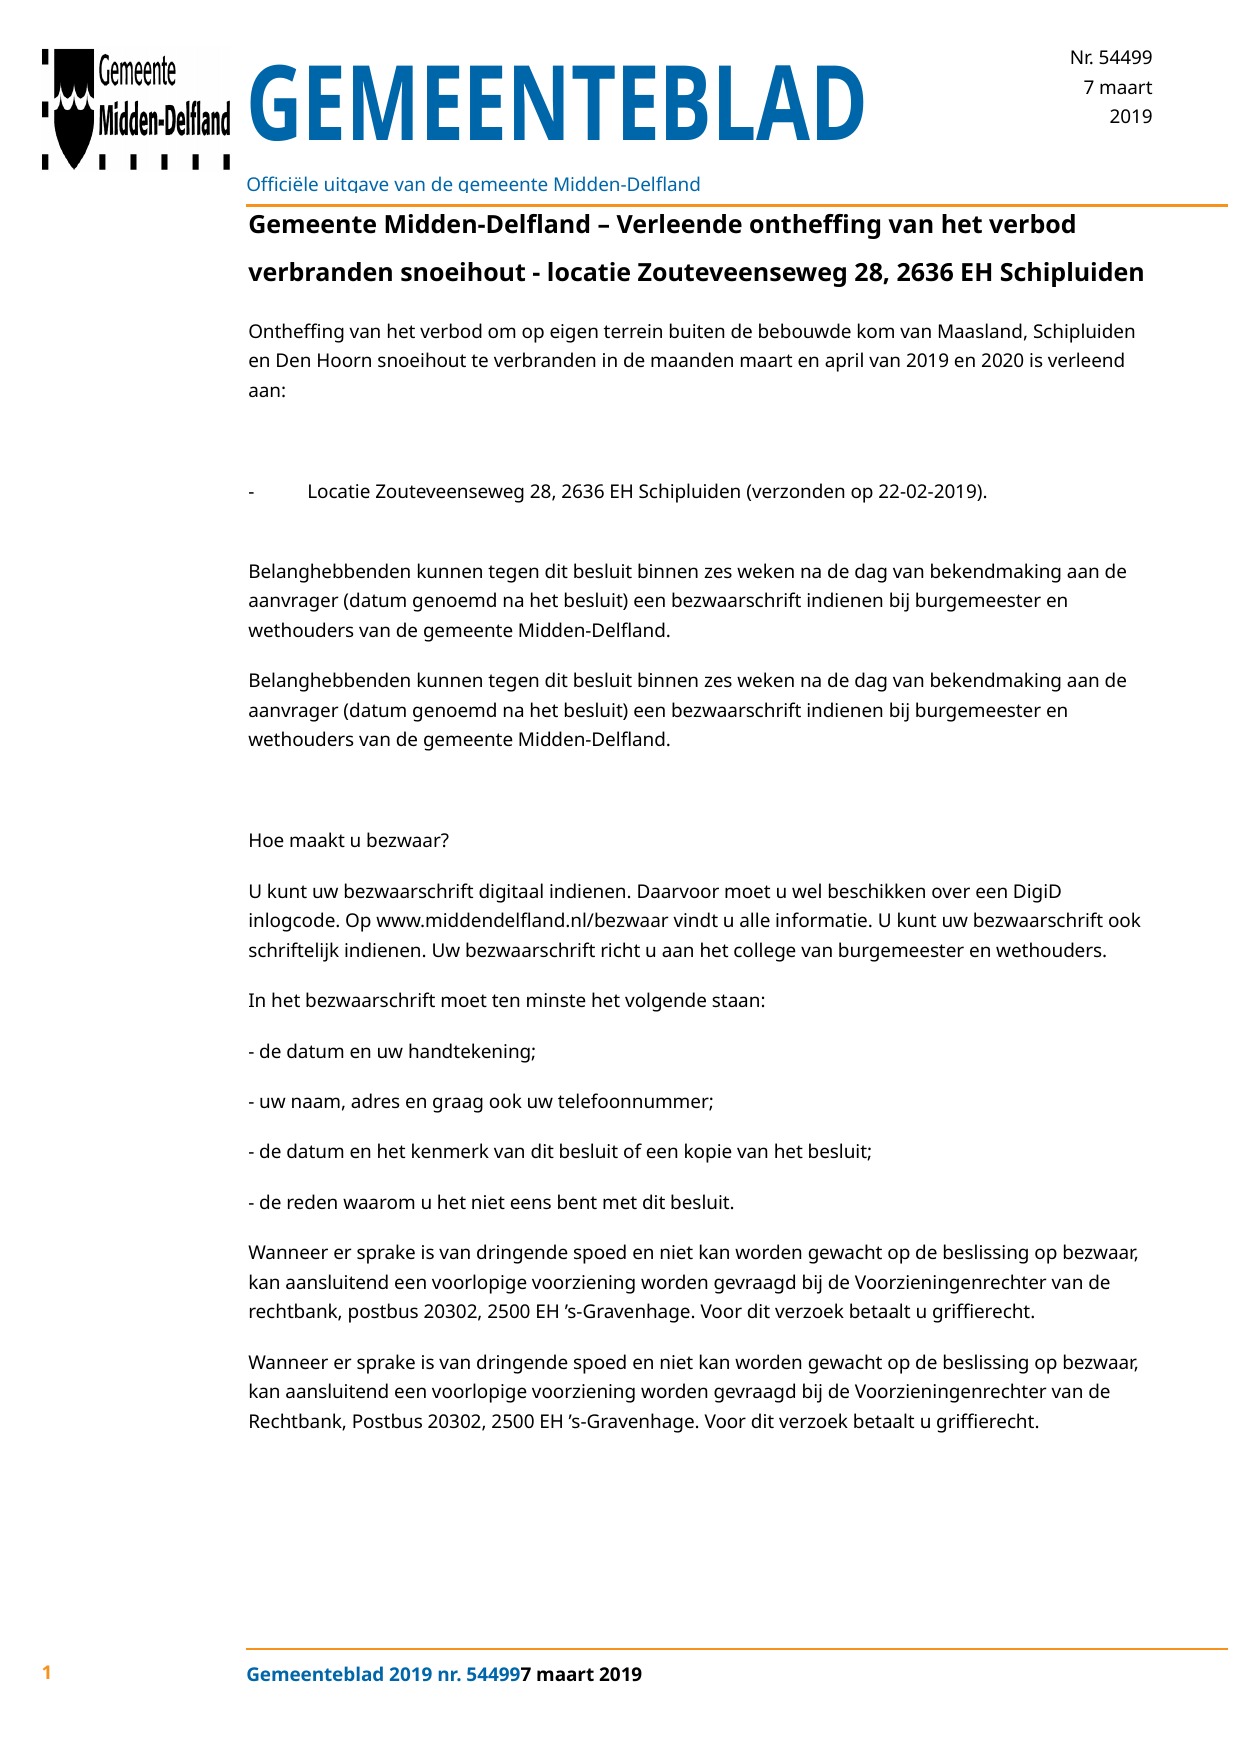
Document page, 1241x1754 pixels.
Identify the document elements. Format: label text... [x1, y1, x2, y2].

list Locatie Zouteveenseweg 28, 2636 EH Schipluiden (verzonden op 22-02-2019). [248, 478, 1152, 504]
text - de reden waarom u het niet eens bent met dit besluit. [248, 1189, 1152, 1215]
text Wanneer er sprake is van dringende spoed en niet kan worden gewacht op de beslissing op bezwaar, kan aansluitend een voorlopige voorziening worden gevraagd bij de Voorzieningenrechter van de Rechtbank, Postbus 20302, 2500 EH ’s-Gravenhage. Voor dit verzoek betaalt u griffierecht. [248, 1349, 1152, 1434]
text In het bezwaarschrift moet ten minste het volgende staan: [248, 987, 1152, 1013]
text Belanghebbenden kunnen tegen dit besluit binnen zes weken na de dag van bekendmaking aan de aanvrager (datum genoemd na het besluit) een bezwaarschrift indienen bij burgemeester en wethouders van de gemeente Midden-Delfland. [248, 667, 1152, 752]
text ​Wanneer er sprake is van dringende spoed en niet kan worden gewacht op de beslissing op bezwaar, kan aansluitend een voorlopige voorziening worden gevraagd bij de Voorzieningenrechter van de rechtbank, postbus 20302, 2500 EH ’s-Gravenhage. Voor dit verzoek betaalt u griffierecht. [248, 1239, 1152, 1324]
text ​ [248, 777, 1152, 803]
text - uw naam, adres en graag ook uw telefoonnummer; [248, 1088, 1152, 1114]
text Gemeente Midden-Delfland – Verleende ontheffing van het verbod verbranden snoeihout - locatie Zouteveenseweg 28, 2636 EH Schipluiden [248, 207, 1152, 288]
text Belanghebbenden kunnen tegen dit besluit binnen zes weken na de dag van bekendmaking aan de aanvrager (datum genoemd na het besluit) een bezwaarschrift indienen bij burgemeester en wethouders van de gemeente Midden-Delfland. [248, 558, 1152, 643]
text - de datum en uw handtekening; [248, 1038, 1152, 1064]
text Ontheffing van het verbod om op eigen terrein buiten de bebouwde kom van Maasland, Schipluiden en Den Hoorn snoeihout te verbranden in de maanden maart en april van 2019 en 2020 is verleend aan: [248, 318, 1152, 403]
text U kunt uw bezwaarschrift digitaal indienen. Daarvoor moet u wel beschikken over een DigiD inlogcode. Op www.middendelfland.nl/bezwaar vindt u alle informatie. U kunt uw bezwaarschrift ook schriftelijk indienen. Uw bezwaarschrift richt u aan het college van burgemeester en wethouders. [248, 878, 1152, 963]
text Hoe maakt u bezwaar? [248, 827, 1152, 853]
picture [41, 47, 231, 172]
text - de datum en het kenmerk van dit besluit of een kopie van het besluit; [248, 1139, 1152, 1164]
